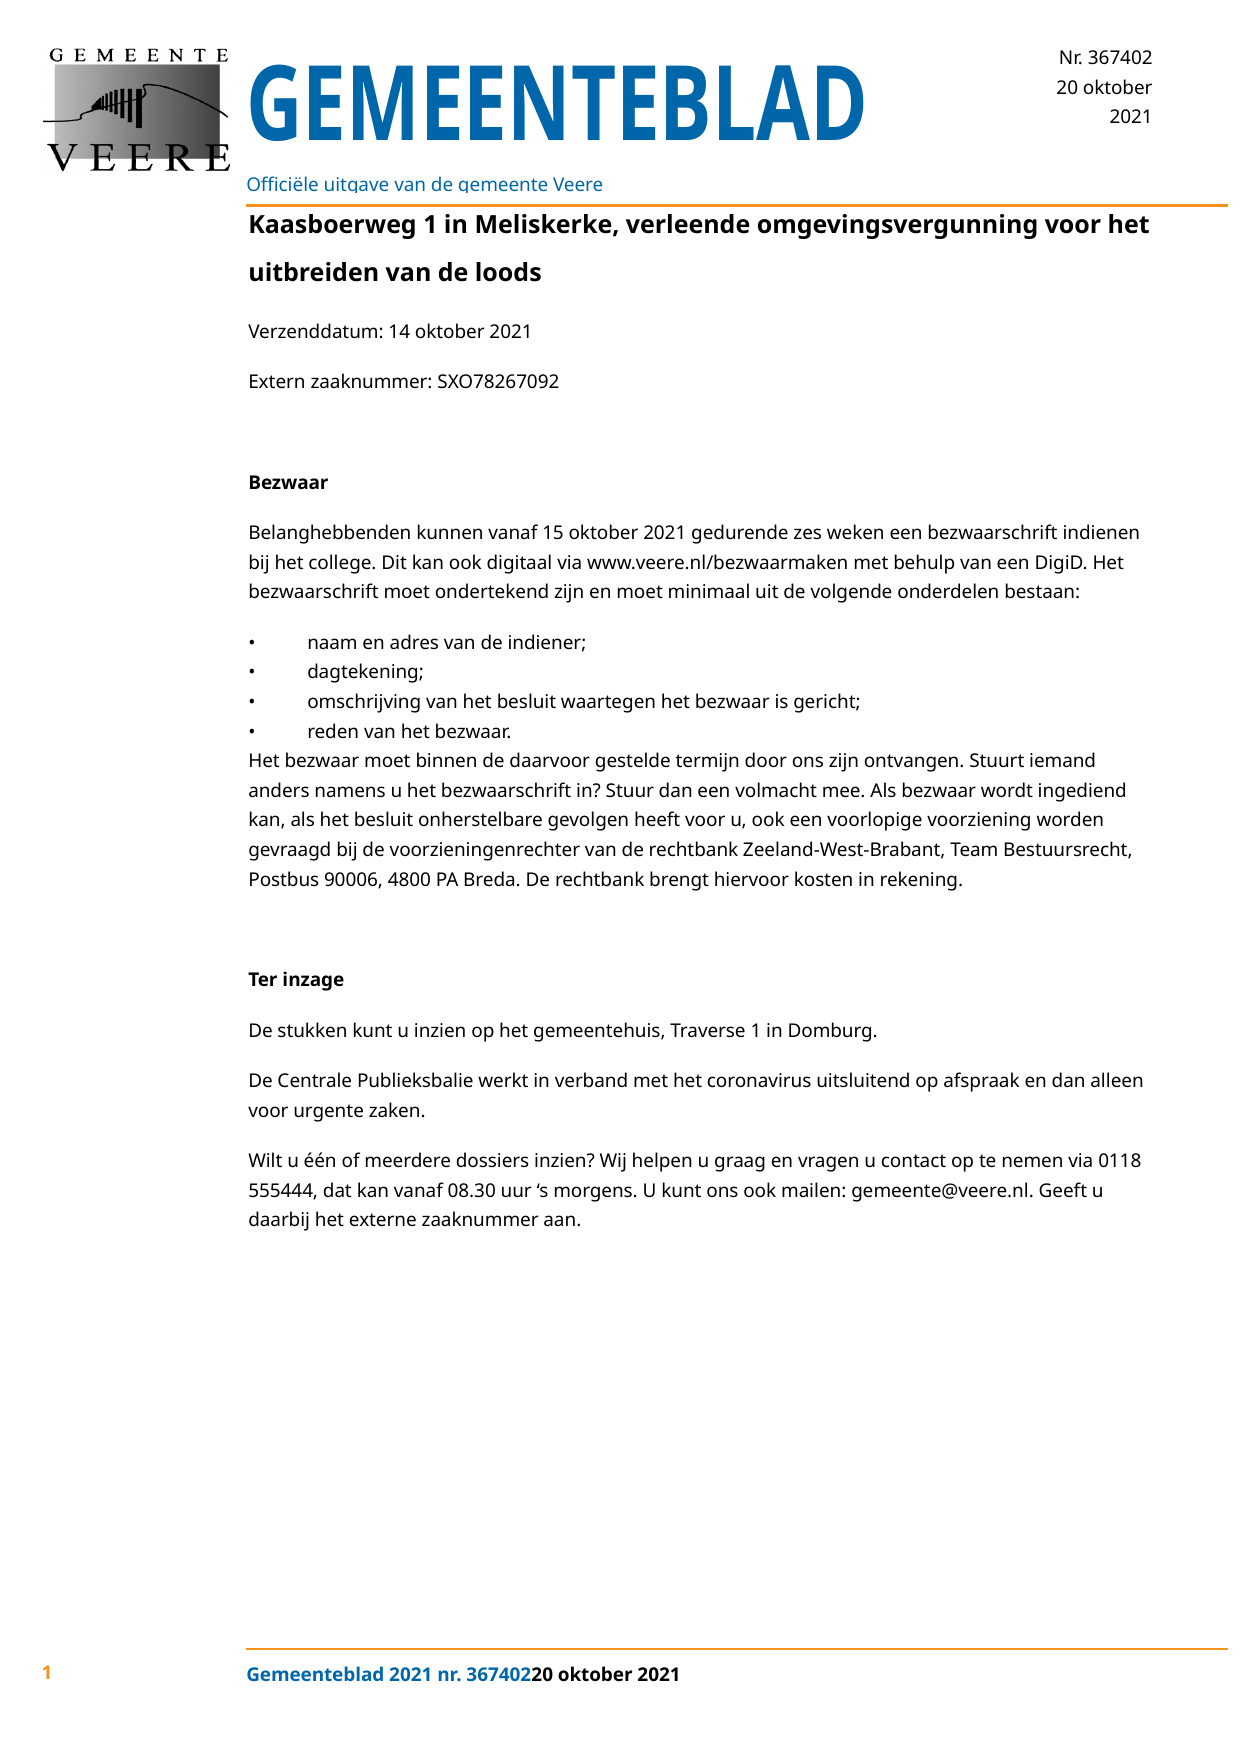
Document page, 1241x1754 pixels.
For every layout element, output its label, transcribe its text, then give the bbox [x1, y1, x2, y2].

text Het bezwaar moet binnen de daarvoor gestelde termijn door ons zijn ontvangen. Stuurt iemand anders namens u het bezwaarschrift in? Stuur dan een volmacht mee. Als bezwaar wordt ingediend kan, als het besluit onherstelbare gevolgen heeft voor u, ook een voorlopige voorziening worden gevraagd bij de voorzieningenrechter van de rechtbank Zeeland-West-Brabant, Team Bestuursrecht, Postbus 90006, 4800 PA Breda. De rechtbank brengt hiervoor kosten in rekening. [248, 747, 1152, 892]
text Ter inzage [248, 967, 1152, 992]
text Extern zaaknummer: SXO78267092 [248, 368, 1152, 394]
text Wilt u één of meerdere dossiers inzien? Wij helpen u graag en vragen u contact op te nemen via 0118 555444, dat kan vanaf 08.30 uur ‘s morgens. U kunt ons ook mailen: gemeente@veere.nl. Geeft u daarbij het externe zaaknummer aan. [248, 1147, 1152, 1232]
list omschrijving van het besluit waartegen het bezwaar is gericht; [248, 688, 1152, 714]
picture [41, 47, 231, 172]
text De Centrale Publieksbalie werkt in verband met het coronavirus uitsluitend op afspraak en dan alleen voor urgente zaken. [248, 1067, 1152, 1123]
text Kaasboerweg 1 in Meliskerke, verleende omgevingsvergunning voor het uitbreiden van de loods [248, 207, 1152, 288]
text De stukken kunt u inzien op het gemeentehuis, Traverse 1 in Domburg. [248, 1017, 1152, 1043]
list naam en adres van de indiener; [248, 629, 1152, 655]
list reden van het bezwaar. [248, 718, 1152, 744]
list dagtekening; [248, 659, 1152, 684]
text Bezwaar [248, 469, 1152, 495]
text Belanghebbenden kunnen vanaf 15 oktober 2021 gedurende zes weken een bezwaarschrift indienen bij het college. Dit kan ook digitaal via www.veere.nl/bezwaarmaken met behulp van een DigiD. Het bezwaarschrift moet ondertekend zijn en moet minimaal uit de volgende onderdelen bestaan: [248, 519, 1152, 604]
text Verzenddatum: 14 oktober 2021 [248, 318, 1152, 344]
